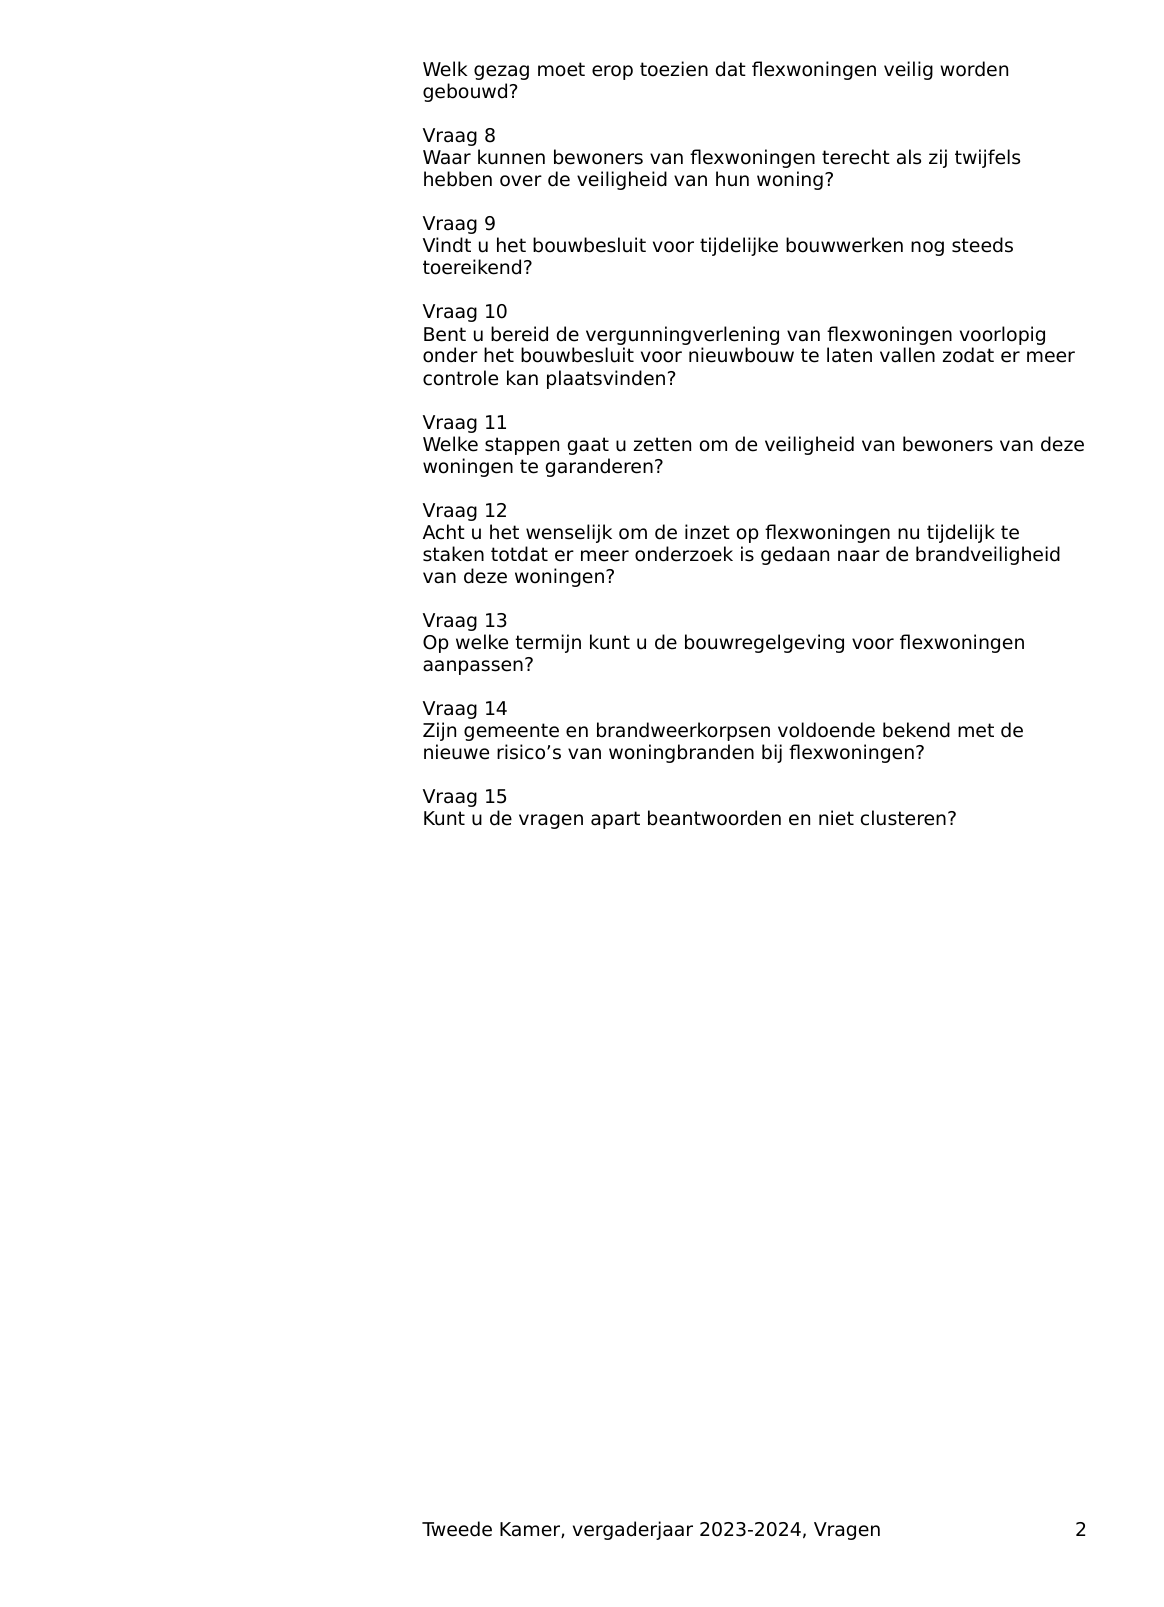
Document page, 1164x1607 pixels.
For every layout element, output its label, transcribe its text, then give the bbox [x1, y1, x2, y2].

text Welk gezag moet erop toezien dat flexwoningen veilig worden gebouwd? [422, 59, 1087, 103]
text Kunt u de vragen apart beantwoorden en niet clusteren? [422, 808, 1087, 830]
text Vraag 14 [422, 698, 1087, 720]
text Zijn gemeente en brandweerkorpsen voldoende bekend met de nieuwe risico’s van woningbranden bij flexwoningen? [422, 720, 1087, 764]
text Waar kunnen bewoners van flexwoningen terecht als zij twijfels hebben over de veiligheid van hun woning? [422, 147, 1087, 191]
text Welke stappen gaat u zetten om de veiligheid van bewoners van deze woningen te garanderen? [422, 433, 1087, 477]
text Vraag 12 [422, 500, 1087, 522]
text Vraag 13 [422, 610, 1087, 632]
text Vraag 8 [422, 125, 1087, 147]
text Acht u het wenselijk om de inzet op flexwoningen nu tijdelijk te staken totdat er meer onderzoek is gedaan naar de brandveiligheid van deze woningen? [422, 522, 1087, 588]
text Vraag 15 [422, 786, 1087, 808]
text Op welke termijn kunt u de bouwregelgeving voor flexwoningen aanpassen? [422, 632, 1087, 676]
text Bent u bereid de vergunningverlening van flexwoningen voorlopig onder het bouwbesluit voor nieuwbouw te laten vallen zodat er meer controle kan plaatsvinden? [422, 323, 1087, 389]
text Vraag 10 [422, 301, 1087, 323]
text Vraag 9 [422, 213, 1087, 235]
text Vindt u het bouwbesluit voor tijdelijke bouwwerken nog steeds toereikend? [422, 235, 1087, 279]
text Vraag 11 [422, 412, 1087, 433]
